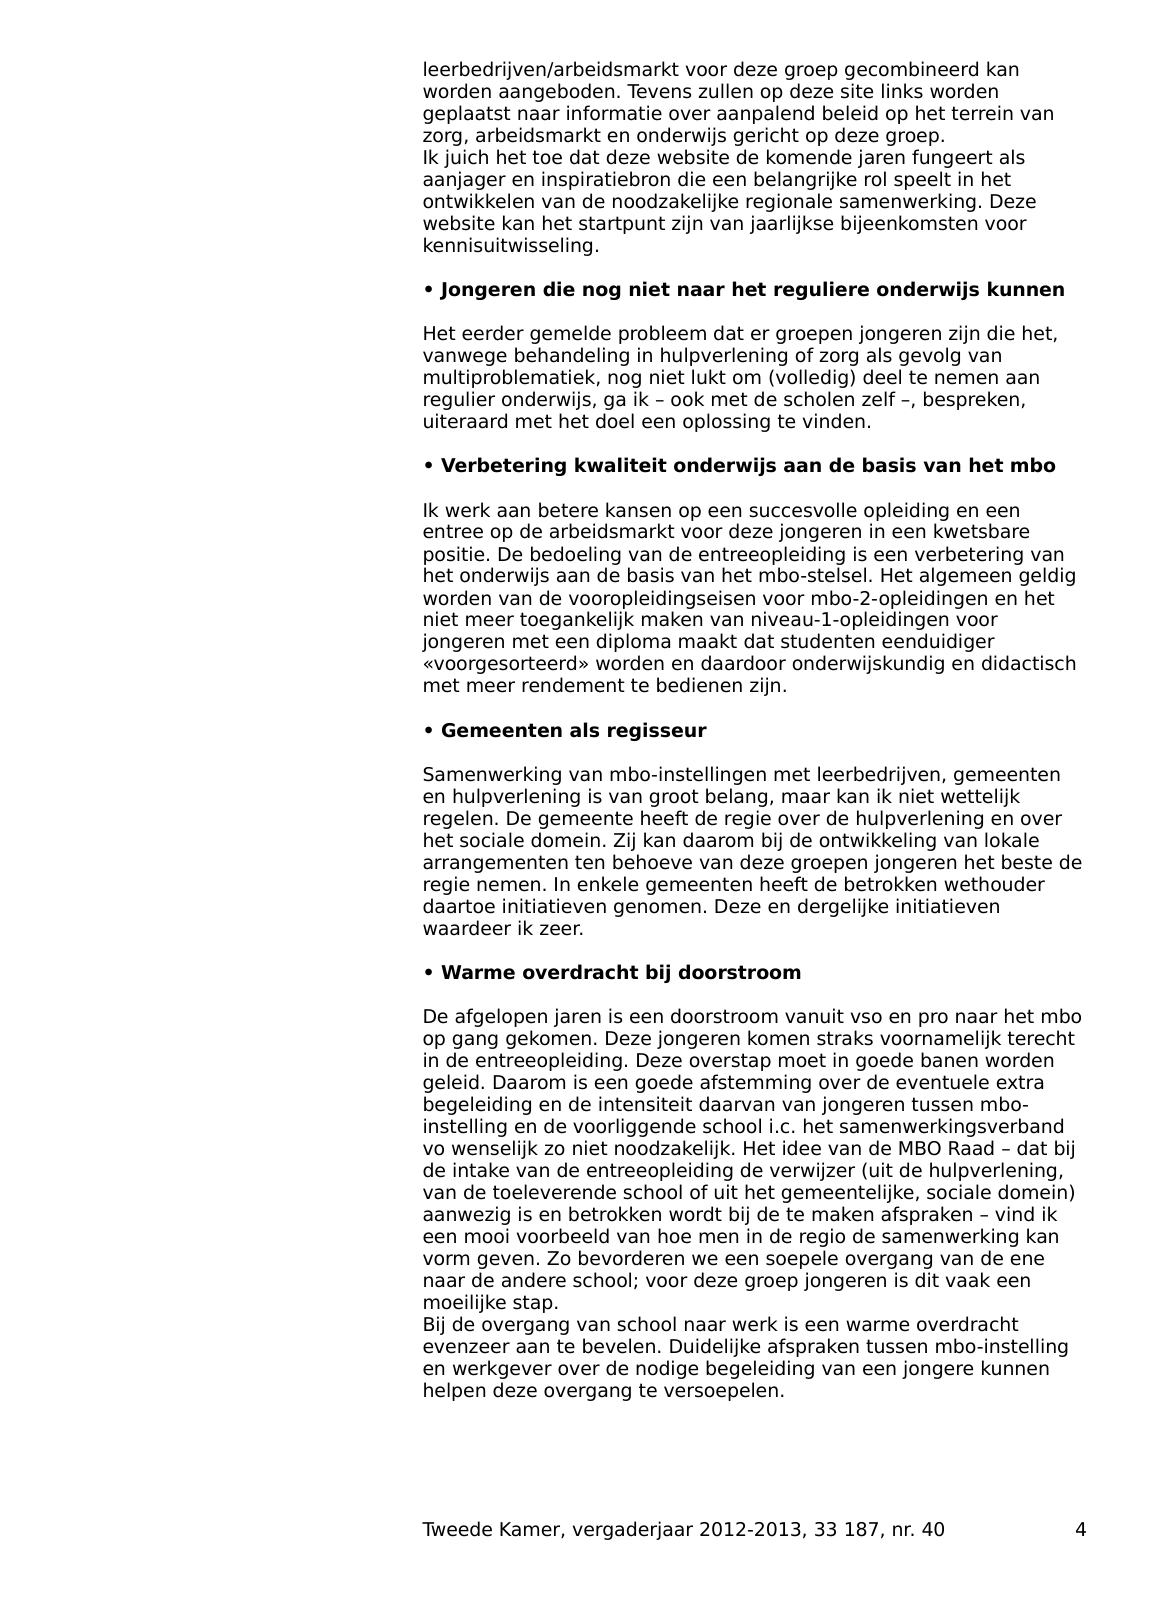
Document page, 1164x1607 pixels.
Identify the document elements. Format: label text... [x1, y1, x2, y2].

subtitle • Warme overdracht bij doorstroom [422, 962, 1087, 984]
subtitle • Gemeenten als regisseur [422, 719, 1087, 741]
text Ik juich het toe dat deze website de komende jaren fungeert als aanjager en inspiratiebron die een belangrijke rol speelt in het ontwikkelen van de noodzakelijke regionale samenwerking. Deze website kan het startpunt zijn van jaarlijkse bijeenkomsten voor kennisuitwisseling. [422, 147, 1087, 257]
text Bij de overgang van school naar werk is een warme overdracht evenzeer aan te bevelen. Duidelijke afspraken tussen mbo-instelling en werkgever over de nodige begeleiding van een jongere kunnen helpen deze overgang te versoepelen. [422, 1313, 1087, 1401]
text Samenwerking van mbo-instellingen met leerbedrijven, gemeenten en hulpverlening is van groot belang, maar kan ik niet wettelijk regelen. De gemeente heeft de regie over de hulpverlening en over het sociale domein. Zij kan daarom bij de ontwikkeling van lokale arrangementen ten behoeve van deze groepen jongeren het beste de regie nemen. In enkele gemeenten heeft de betrokken wethouder daartoe initiatieven genomen. Deze en dergelijke initiatieven waardeer ik zeer. [422, 764, 1087, 939]
text Het eerder gemelde probleem dat er groepen jongeren zijn die het, vanwege behandeling in hulpverlening of zorg als gevolg van multiproblematiek, nog niet lukt om (volledig) deel te nemen aan regulier onderwijs, ga ik – ook met de scholen zelf –, bespreken, uiteraard met het doel een oplossing te vinden. [422, 323, 1087, 433]
text De afgelopen jaren is een doorstroom vanuit vso en pro naar het mbo op gang gekomen. Deze jongeren komen straks voornamelijk terecht in de entreeopleiding. Deze overstap moet in goede banen worden geleid. Daarom is een goede afstemming over de eventuele extra begeleiding en de intensiteit daarvan van jongeren tussen mbo-instelling en de voorliggende school i.c. het samenwerkingsverband vo wenselijk zo niet noodzakelijk. Het idee van de MBO Raad – dat bij de intake van de entreeopleiding de verwijzer (uit de hulpverlening, van de toeleverende school of uit het gemeentelijke, sociale domein) aanwezig is en betrokken wordt bij de te maken afspraken – vind ik een mooi voorbeeld van hoe men in de regio de samenwerking kan vorm geven. Zo bevorderen we een soepele overgang van de ene naar de andere school; voor deze groep jongeren is dit vaak een moeilijke stap. [422, 1006, 1087, 1313]
subtitle • Verbetering kwaliteit onderwijs aan de basis van het mbo [422, 455, 1087, 477]
text Ik werk aan betere kansen op een succesvolle opleiding en een entree op de arbeidsmarkt voor deze jongeren in een kwetsbare positie. De bedoeling van de entreeopleiding is een verbetering van het onderwijs aan de basis van het mbo-stelsel. Het algemeen geldig worden van de vooropleidingseisen voor mbo-2-opleidingen en het niet meer toegankelijk maken van niveau-1-opleidingen voor jongeren met een diploma maakt dat studenten eenduidiger «voorgesorteerd» worden en daardoor onderwijskundig en didactisch met meer rendement te bedienen zijn. [422, 499, 1087, 697]
subtitle • Jongeren die nog niet naar het reguliere onderwijs kunnen [422, 279, 1087, 301]
text leerbedrijven/arbeidsmarkt voor deze groep gecombineerd kan worden aangeboden. Tevens zullen op deze site links worden geplaatst naar informatie over aanpalend beleid op het terrein van zorg, arbeidsmarkt en onderwijs gericht op deze groep. [422, 59, 1087, 147]
